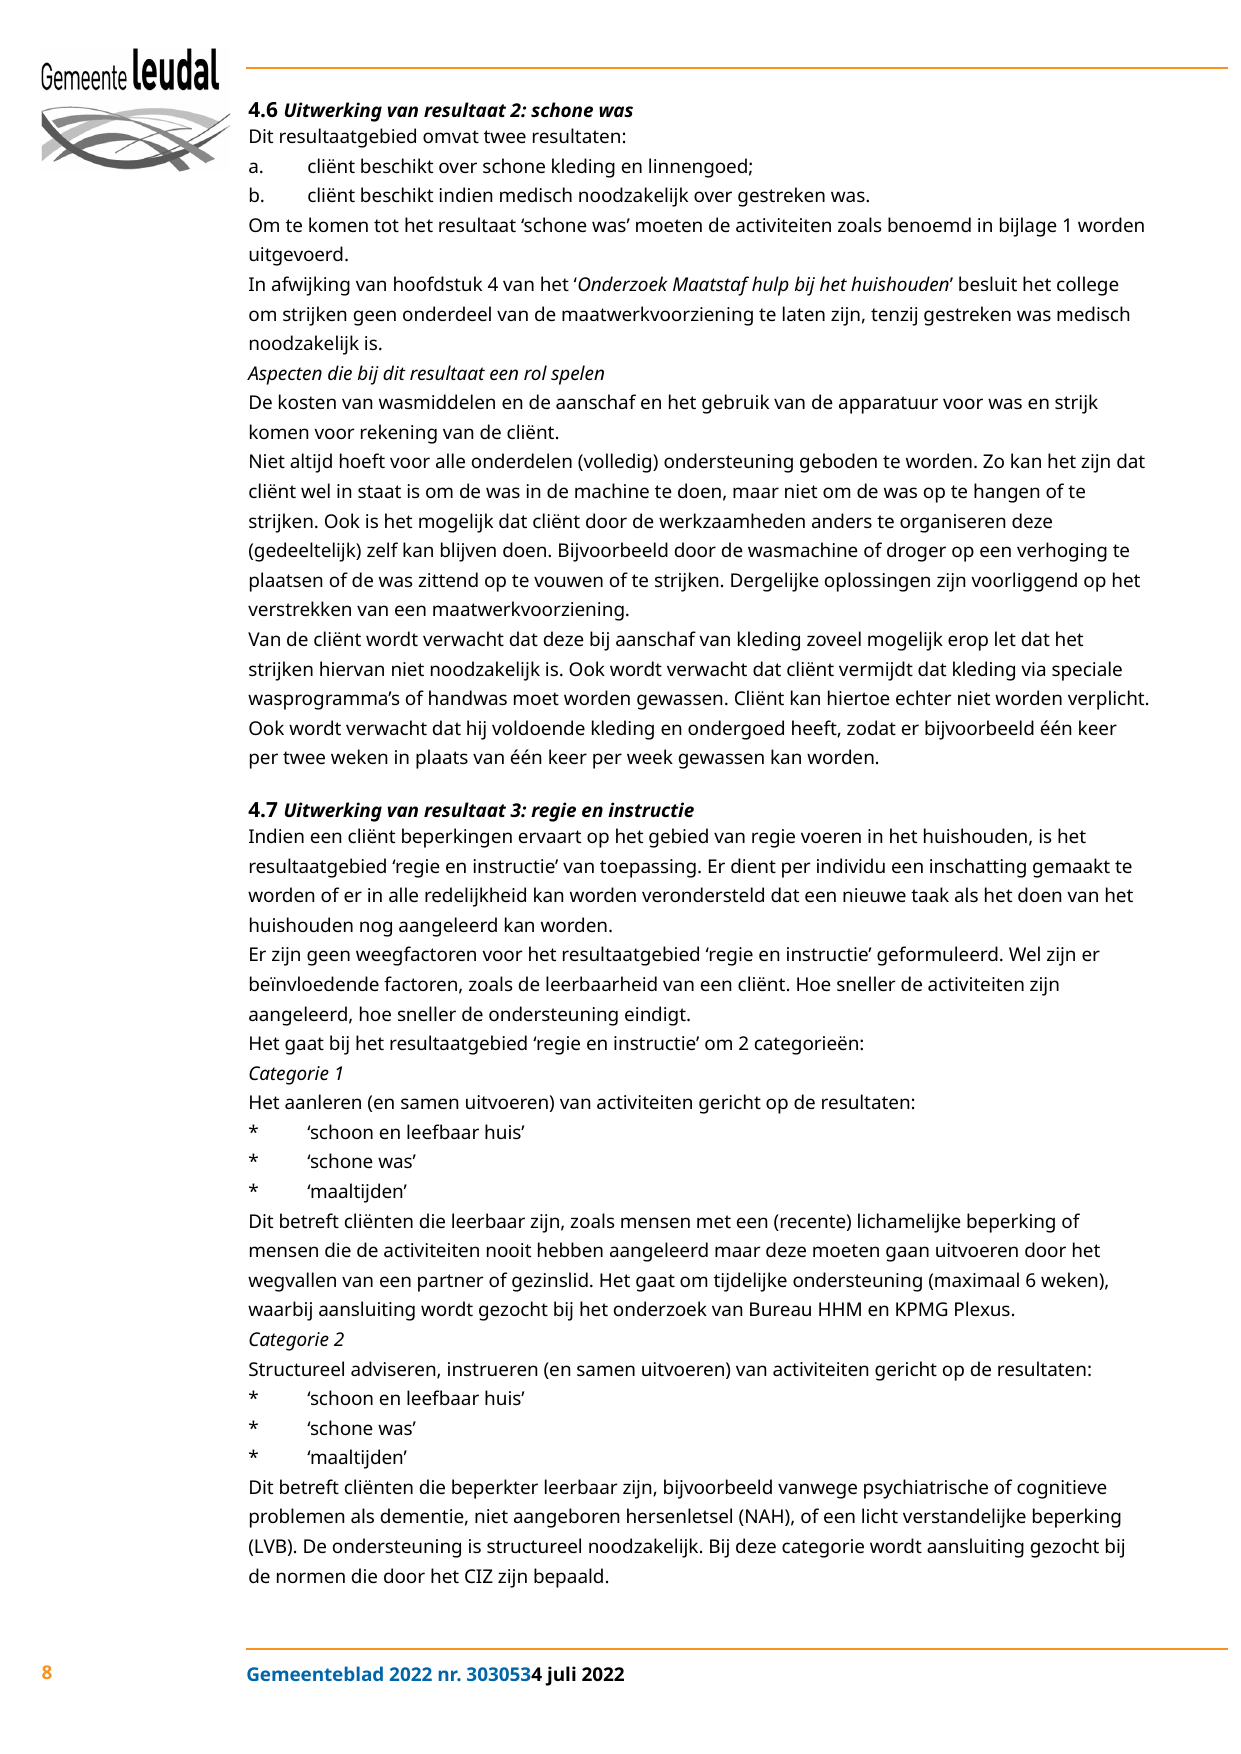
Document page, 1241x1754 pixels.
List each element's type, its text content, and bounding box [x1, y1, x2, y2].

text Categorie 1 [248, 1060, 1152, 1086]
text Indien een cliënt beperkingen ervaart op het gebied van regie voeren in het huishouden, is het resultaatgebied ‘regie en instructie’ van toepassing. Er dient per individu een inschatting gemaakt te worden of er in alle redelijkheid kan worden verondersteld dat een nieuwe taak als het doen van het huishouden nog aangeleerd kan worden. [248, 823, 1152, 938]
text 4.7 Uitwerking van resultaat 3: regie en instructie [248, 795, 1152, 823]
text In afwijking van hoofdstuk 4 van het ‘Onderzoek Maatstaf hulp bij het huishouden’ besluit het college om strijken geen onderdeel van de maatwerkvoorziening te laten zijn, tenzij gestreken was medisch noodzakelijk is. [248, 271, 1152, 356]
list ‘schoon en leefbaar huis’ [248, 1385, 1152, 1411]
text Dit resultaatgebied omvat twee resultaten: [248, 123, 1152, 149]
text Dit betreft cliënten die leerbaar zijn, zoals mensen met een (recente) lichamelijke beperking of mensen die de activiteiten nooit hebben aangeleerd maar deze moeten gaan uitvoeren door het wegvallen van een partner of gezinslid. Het gaat om tijdelijke ondersteuning (maximaal 6 weken), waarbij aansluiting wordt gezocht bij het onderzoek van Bureau HHM en KPMG Plexus. [248, 1208, 1152, 1322]
text Er zijn geen weegfactoren voor het resultaatgebied ‘regie en instructie’ geformuleerd. Wel zijn er beïnvloedende factoren, zoals de leerbaarheid van een cliënt. Hoe sneller de activiteiten zijn aangeleerd, hoe sneller de ondersteuning eindigt. [248, 942, 1152, 1027]
text 4.6 Uitwerking van resultaat 2: schone was [248, 95, 1152, 123]
text De kosten van wasmiddelen en de aanschaf en het gebruik van de apparatuur voor was en strijk komen voor rekening van de cliënt. [248, 389, 1152, 445]
list ‘schoon en leefbaar huis’ [248, 1119, 1152, 1145]
text Structureel adviseren, instrueren (en samen uitvoeren) van activiteiten gericht op de resultaten: [248, 1356, 1152, 1382]
text Om te komen tot het resultaat ‘schone was’ moeten de activiteiten zoals benoemd in bijlage 1 worden uitgevoerd. [248, 212, 1152, 267]
list ‘maaltijden’ [248, 1444, 1152, 1470]
text Het gaat bij het resultaatgebied ‘regie en instructie’ om 2 categorieën: [248, 1030, 1152, 1056]
text Dit betreft cliënten die beperkter leerbaar zijn, bijvoorbeeld vanwege psychiatrische of cognitieve problemen als dementie, niet aangeboren hersenletsel (NAH), of een licht verstandelijke beperking (LVB). De ondersteuning is structureel noodzakelijk. Bij deze categorie wordt aansluiting gezocht bij de normen die door het CIZ zijn bepaald. [248, 1474, 1152, 1589]
text Van de cliënt wordt verwacht dat deze bij aanschaf van kleding zoveel mogelijk erop let dat het strijken hiervan niet noodzakelijk is. Ook wordt verwacht dat cliënt vermijdt dat kleding via speciale wasprogramma’s of handwas moet worden gewassen. Cliënt kan hiertoe echter niet worden verplicht. Ook wordt verwacht dat hij voldoende kleding en ondergoed heeft, zodat er bijvoorbeeld één keer per twee weken in plaats van één keer per week gewassen kan worden. [248, 626, 1152, 770]
list ‘maaltijden’ [248, 1178, 1152, 1204]
text Categorie 2 [248, 1326, 1152, 1352]
list ‘schone was’ [248, 1149, 1152, 1174]
text Het aanleren (en samen uitvoeren) van activiteiten gericht op de resultaten: [248, 1089, 1152, 1115]
list cliënt beschikt over schone kleding en linnengoed; [248, 153, 1152, 178]
picture [41, 47, 231, 172]
text Niet altijd hoeft voor alle onderdelen (volledig) ondersteuning geboden te worden. Zo kan het zijn dat cliënt wel in staat is om de was in de machine te doen, maar niet om de was op te hangen of te strijken. Ook is het mogelijk dat cliënt door de werkzaamheden anders te organiseren deze (gedeeltelijk) zelf kan blijven doen. Bijvoorbeeld door de wasmachine of droger op een verhoging te plaatsen of de was zittend op te vouwen of te strijken. Dergelijke oplossingen zijn voorliggend op het verstrekken van een maatwerkvoorziening. [248, 449, 1152, 622]
list ‘schone was’ [248, 1415, 1152, 1441]
text Aspecten die bij dit resultaat een rol spelen [248, 360, 1152, 386]
list cliënt beschikt indien medisch noodzakelijk over gestreken was. [248, 182, 1152, 208]
